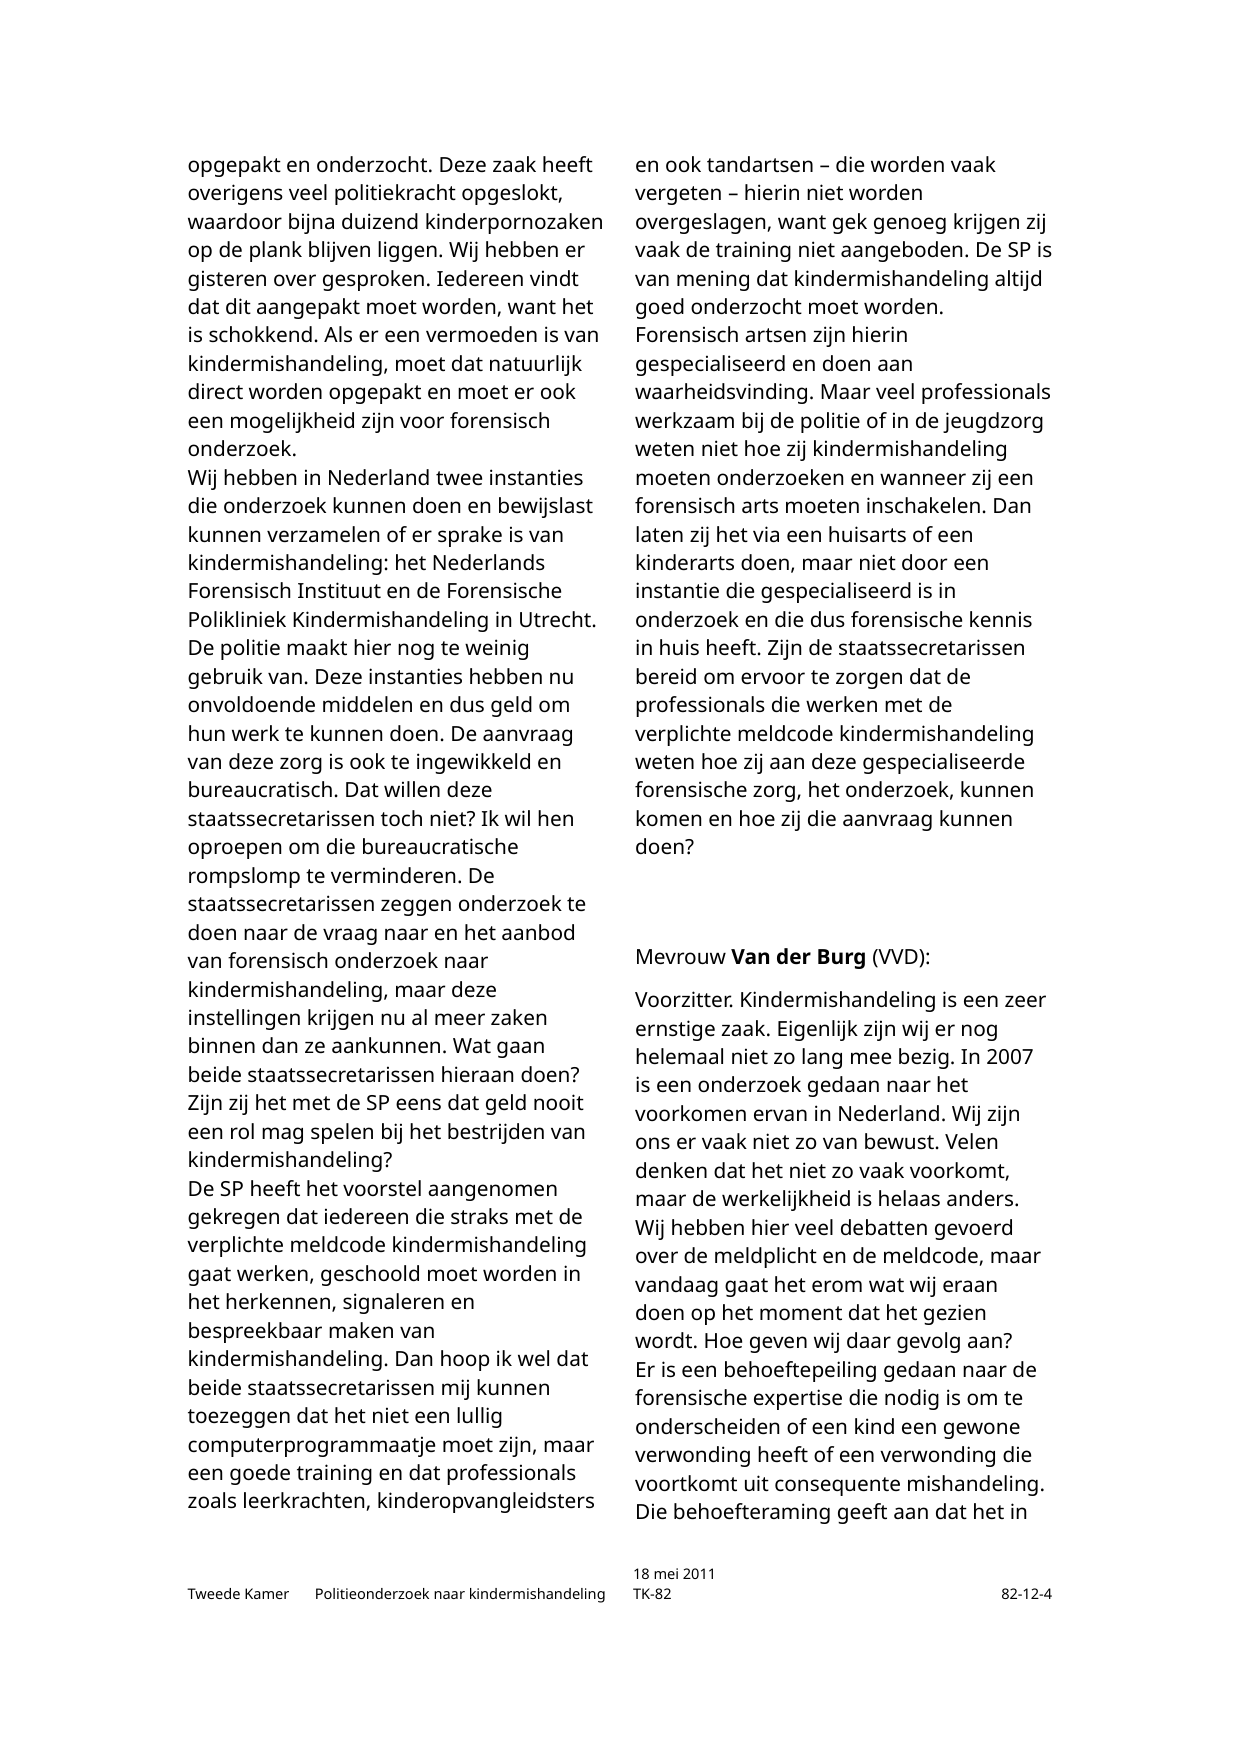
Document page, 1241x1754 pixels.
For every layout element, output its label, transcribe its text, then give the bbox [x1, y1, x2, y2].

text Wij hebben in Nederland twee instanties die onderzoek kunnen doen en bewijslast kunnen verzamelen of er sprake is van kindermishandeling: het Nederlands Forensisch Instituut en de Forensische Polikliniek Kindermishandeling in Utrecht. De politie maakt hier nog te weinig gebruik van. Deze instanties hebben nu onvoldoende middelen en dus geld om hun werk te kunnen doen. De aanvraag van deze zorg is ook te ingewikkeld en bureaucratisch. Dat willen deze staatssecretarissen toch niet? Ik wil hen oproepen om die bureaucratische rompslomp te verminderen. De staatssecretarissen zeggen onderzoek te doen naar de vraag naar en het aanbod van forensisch onderzoek naar kindermishandeling, maar deze instellingen krijgen nu al meer zaken binnen dan ze aankunnen. Wat gaan beide staatssecretarissen hieraan doen? Zijn zij het met de SP eens dat geld nooit een rol mag spelen bij het bestrijden van kindermishandeling? [187, 463, 605, 1174]
text opgepakt en onderzocht. Deze zaak heeft overigens veel politiekracht opgeslokt, waardoor bijna duizend kinderpornozaken op de plank blijven liggen. Wij hebben er gisteren over gesproken. Iedereen vindt dat dit aangepakt moet worden, want het is schokkend. Als er een vermoeden is van kindermishandeling, moet dat natuurlijk direct worden opgepakt en moet er ook een mogelijkheid zijn voor forensisch onderzoek. [187, 150, 605, 463]
text Er is een behoeftepeiling gedaan naar de forensische expertise die nodig is om te onderscheiden of een kind een gewone verwonding heeft of een verwonding die voortkomt uit consequente mishandeling. Die behoefteraming geeft aan dat het in [635, 1355, 1053, 1526]
text  [635, 891, 1053, 919]
text en ook tandartsen – die worden vaak vergeten – hierin niet worden overgeslagen, want gek genoeg krijgen zij vaak de training niet aangeboden. De SP is van mening dat kindermishandeling altijd goed onderzocht moet worden. Forensisch artsen zijn hierin gespecialiseerd en doen aan waarheidsvinding. Maar veel professionals werkzaam bij de politie of in de jeugdzorg weten niet hoe zij kindermishandeling moeten onderzoeken en wanneer zij een forensisch arts moeten inschakelen. Dan laten zij het via een huisarts of een kinderarts doen, maar niet door een instantie die gespecialiseerd is in onderzoek en die dus forensische kennis in huis heeft. Zijn de staatssecretarissen bereid om ervoor te zorgen dat de professionals die werken met de verplichte meldcode kindermishandeling weten hoe zij aan deze gespecialiseerde forensische zorg, het onderzoek, kunnen komen en hoe zij die aanvraag kunnen doen? [635, 150, 1053, 861]
text De SP heeft het voorstel aangenomen gekregen dat iedereen die straks met de verplichte meldcode kindermishandeling gaat werken, geschoold moet worden in het herkennen, signaleren en bespreekbaar maken van kindermishandeling. Dan hoop ik wel dat beide staatssecretarissen mij kunnen toezeggen dat het niet een lullig computerprogrammaatje moet zijn, maar een goede training en dat professionals zoals leerkrachten, kinderopvangleidsters [187, 1174, 605, 1515]
text Voorzitter. Kindermishandeling is een zeer ernstige zaak. Eigenlijk zijn wij er nog helemaal niet zo lang mee bezig. In 2007 is een onderzoek gedaan naar het voorkomen ervan in Nederland. Wij zijn ons er vaak niet zo van bewust. Velen denken dat het niet zo vaak voorkomt, maar de werkelijkheid is helaas anders. Wij hebben hier veel debatten gevoerd over de meldplicht en de meldcode, maar vandaag gaat het erom wat wij eraan doen op het moment dat het gezien wordt. Hoe geven wij daar gevolg aan? [635, 985, 1053, 1355]
text Mevrouw Van der Burg (VVD): [635, 942, 1053, 970]
